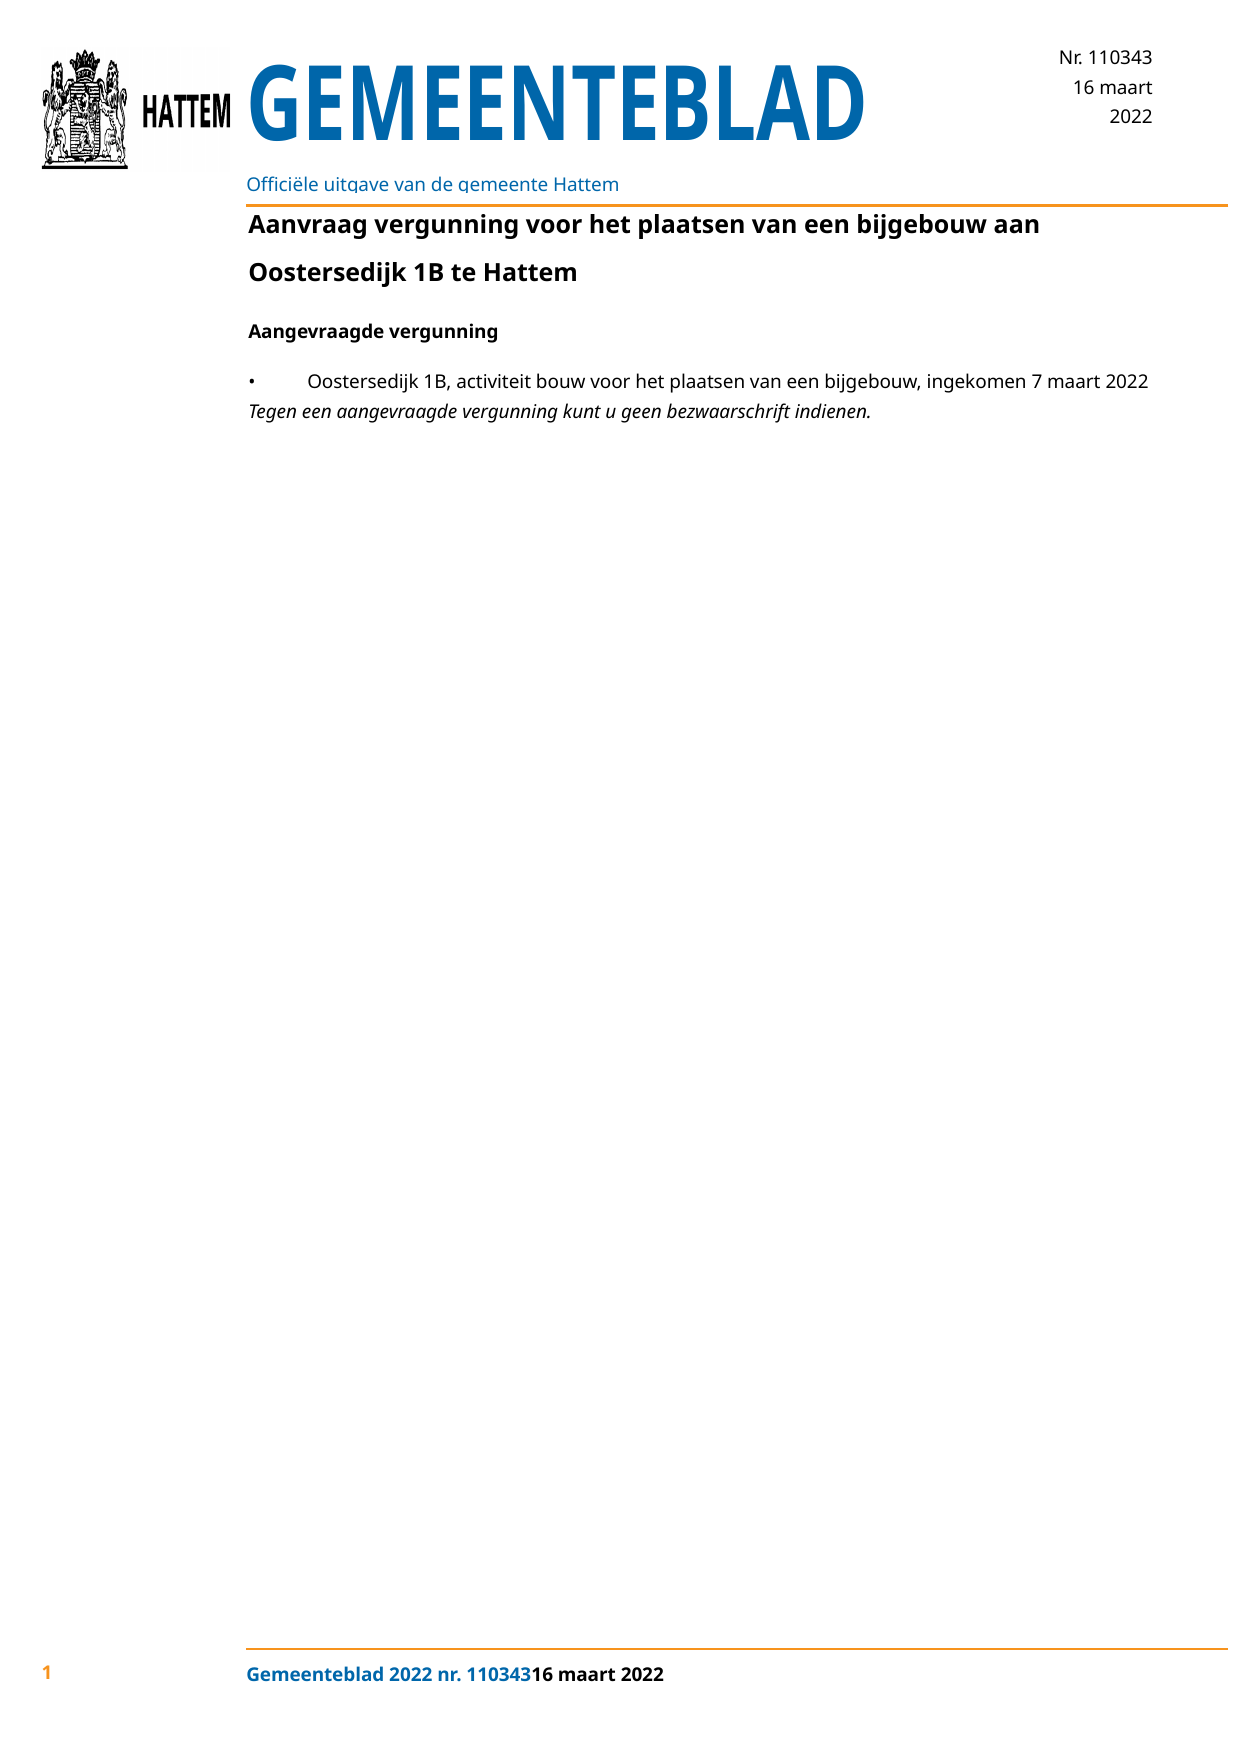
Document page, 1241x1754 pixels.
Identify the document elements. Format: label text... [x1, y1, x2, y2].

list Oostersedijk 1B, activiteit bouw voor het plaatsen van een bijgebouw, ingekomen 7 maart 2022 [248, 368, 1152, 394]
picture [41, 47, 231, 172]
text Aanvraag vergunning voor het plaatsen van een bijgebouw aan Oostersedijk 1B te Hattem [248, 207, 1152, 288]
text Tegen een aangevraagde vergunning kunt u geen bezwaarschrift indienen. [248, 398, 1152, 424]
text Aangevraagde vergunning [248, 318, 1152, 344]
